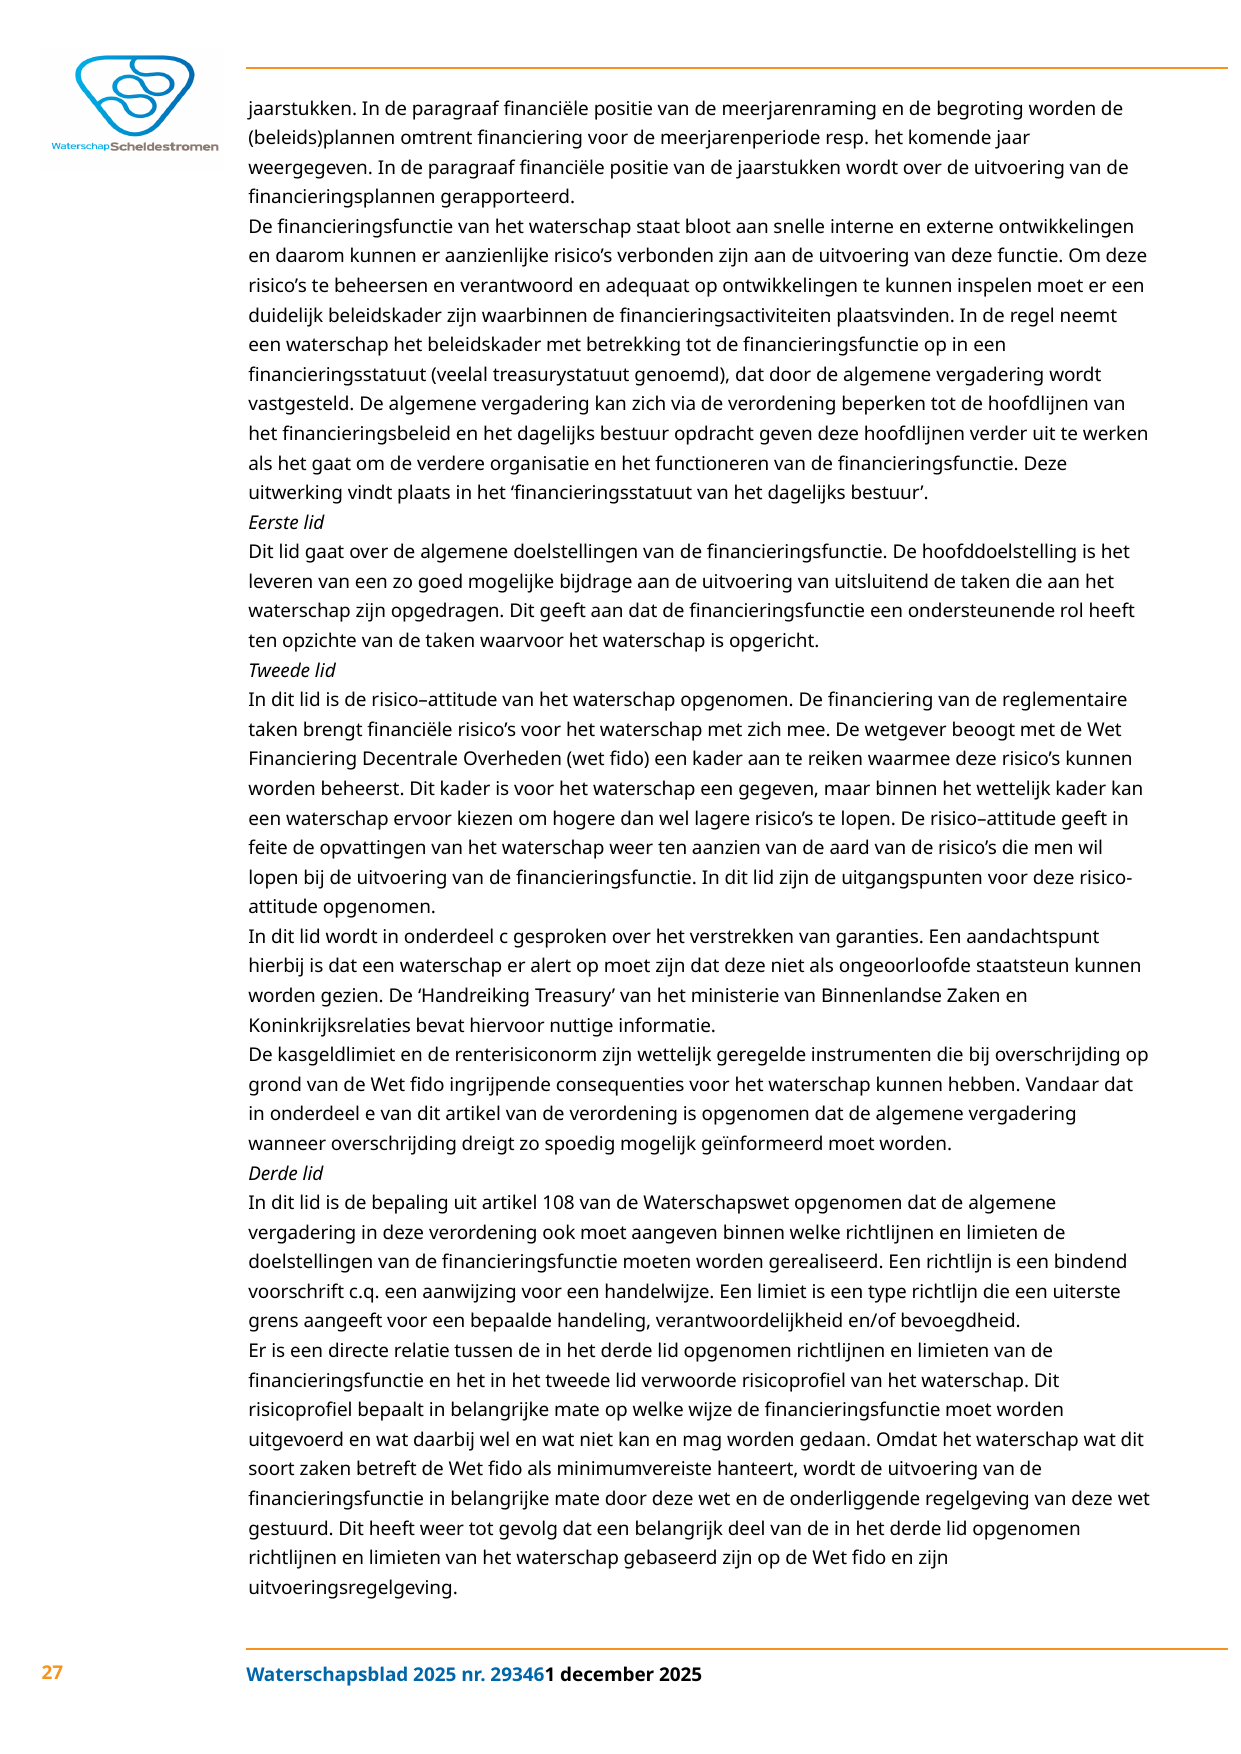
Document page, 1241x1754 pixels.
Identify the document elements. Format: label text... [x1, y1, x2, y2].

text financieringsfunctie en het in het tweede lid verwoorde risicoprofiel van het waterschap. Dit risicoprofiel bepaalt in belangrijke mate op welke wijze de financieringsfunctie moet worden uitgevoerd en wat daarbij wel en wat niet kan en mag worden gedaan. Omdat het waterschap wat dit soort zaken betreft de Wet fido als minimumvereiste hanteert, wordt de uitvoering van de financieringsfunctie in belangrijke mate door deze wet en de onderliggende regelgeving van deze wet gestuurd. Dit heeft weer tot gevolg dat een belangrijk deel van de in het derde lid opgenomen richtlijnen en limieten van het waterschap gebaseerd zijn op de Wet fido en zijn uitvoeringsregelgeving. [248, 1367, 1152, 1600]
picture [41, 47, 231, 172]
text Derde lid [248, 1160, 1152, 1186]
text In dit lid is de risico–attitude van het waterschap opgenomen. De financiering van de reglementaire taken brengt financiële risico’s voor het waterschap met zich mee. De wetgever beoogt met de Wet Financiering Decentrale Overheden (wet fido) een kader aan te reiken waarmee deze risico’s kunnen worden beheerst. Dit kader is voor het waterschap een gegeven, maar binnen het wettelijk kader kan een waterschap ervoor kiezen om hogere dan wel lagere risico’s te lopen. De risico–attitude geeft in feite de opvattingen van het waterschap weer ten aanzien van de aard van de risico’s die men wil lopen bij de uitvoering van de financieringsfunctie. In dit lid zijn de uitgangspunten voor deze risico-attitude opgenomen. [248, 686, 1152, 919]
text Dit lid gaat over de algemene doelstellingen van de financieringsfunctie. De hoofddoelstelling is het leveren van een zo goed mogelijke bijdrage aan de uitvoering van uitsluitend de taken die aan het waterschap zijn opgedragen. Dit geeft aan dat de financieringsfunctie een ondersteunende rol heeft ten opzichte van de taken waarvoor het waterschap is opgericht. [248, 538, 1152, 653]
text In dit lid is de bepaling uit artikel 108 van de Waterschapswet opgenomen dat de algemene vergadering in deze verordening ook moet aangeven binnen welke richtlijnen en limieten de doelstellingen van de financieringsfunctie moeten worden gerealiseerd. Een richtlijn is een bindend voorschrift c.q. een aanwijzing voor een handelwijze. Een limiet is een type richtlijn die een uiterste grens aangeeft voor een bepaalde handeling, verantwoordelijkheid en/of bevoegdheid. [248, 1189, 1152, 1333]
text De kasgeldlimiet en de renterisiconorm zijn wettelijk geregelde instrumenten die bij overschrijding op grond van de Wet fido ingrijpende consequenties voor het waterschap kunnen hebben. Vandaar dat in onderdeel e van dit artikel van de verordening is opgenomen dat de algemene vergadering wanneer overschrijding dreigt zo spoedig mogelijk geïnformeerd moet worden. [248, 1041, 1152, 1156]
text In dit lid wordt in onderdeel c gesproken over het verstrekken van garanties. Een aandachtspunt hierbij is dat een waterschap er alert op moet zijn dat deze niet als ongeoorloofde staatsteun kunnen worden gezien. De ‘Handreiking Treasury’ van het ministerie van Binnenlandse Zaken en Koninkrijksrelaties bevat hiervoor nuttige informatie. [248, 923, 1152, 1038]
text De financieringsfunctie van het waterschap staat bloot aan snelle interne en externe ontwikkelingen en daarom kunnen er aanzienlijke risico’s verbonden zijn aan de uitvoering van deze functie. Om deze risico’s te beheersen en verantwoord en adequaat op ontwikkelingen te kunnen inspelen moet er een duidelijk beleidskader zijn waarbinnen de financieringsactiviteiten plaatsvinden. In de regel neemt een waterschap het beleidskader met betrekking tot de financieringsfunctie op in een financieringsstatuut (veelal treasurystatuut genoemd), dat door de algemene vergadering wordt vastgesteld. De algemene vergadering kan zich via de verordening beperken tot de hoofdlijnen van het financieringsbeleid en het dagelijks bestuur opdracht geven deze hoofdlijnen verder uit te werken als het gaat om de verdere organisatie en het functioneren van de financieringsfunctie. Deze uitwerking vindt plaats in het ‘financieringsstatuut van het dagelijks bestuur’. [248, 213, 1152, 505]
text jaarstukken. In de paragraaf financiële positie van de meerjarenraming en de begroting worden de (beleids)plannen omtrent financiering voor de meerjarenperiode resp. het komende jaar weergegeven. In de paragraaf financiële positie van de jaarstukken wordt over de uitvoering van de financieringsplannen gerapporteerd. [248, 95, 1152, 209]
text Tweede lid [248, 657, 1152, 683]
text Eerste lid [248, 509, 1152, 535]
text Er is een directe relatie tussen de in het derde lid opgenomen richtlijnen en limieten van de [248, 1337, 1152, 1363]
